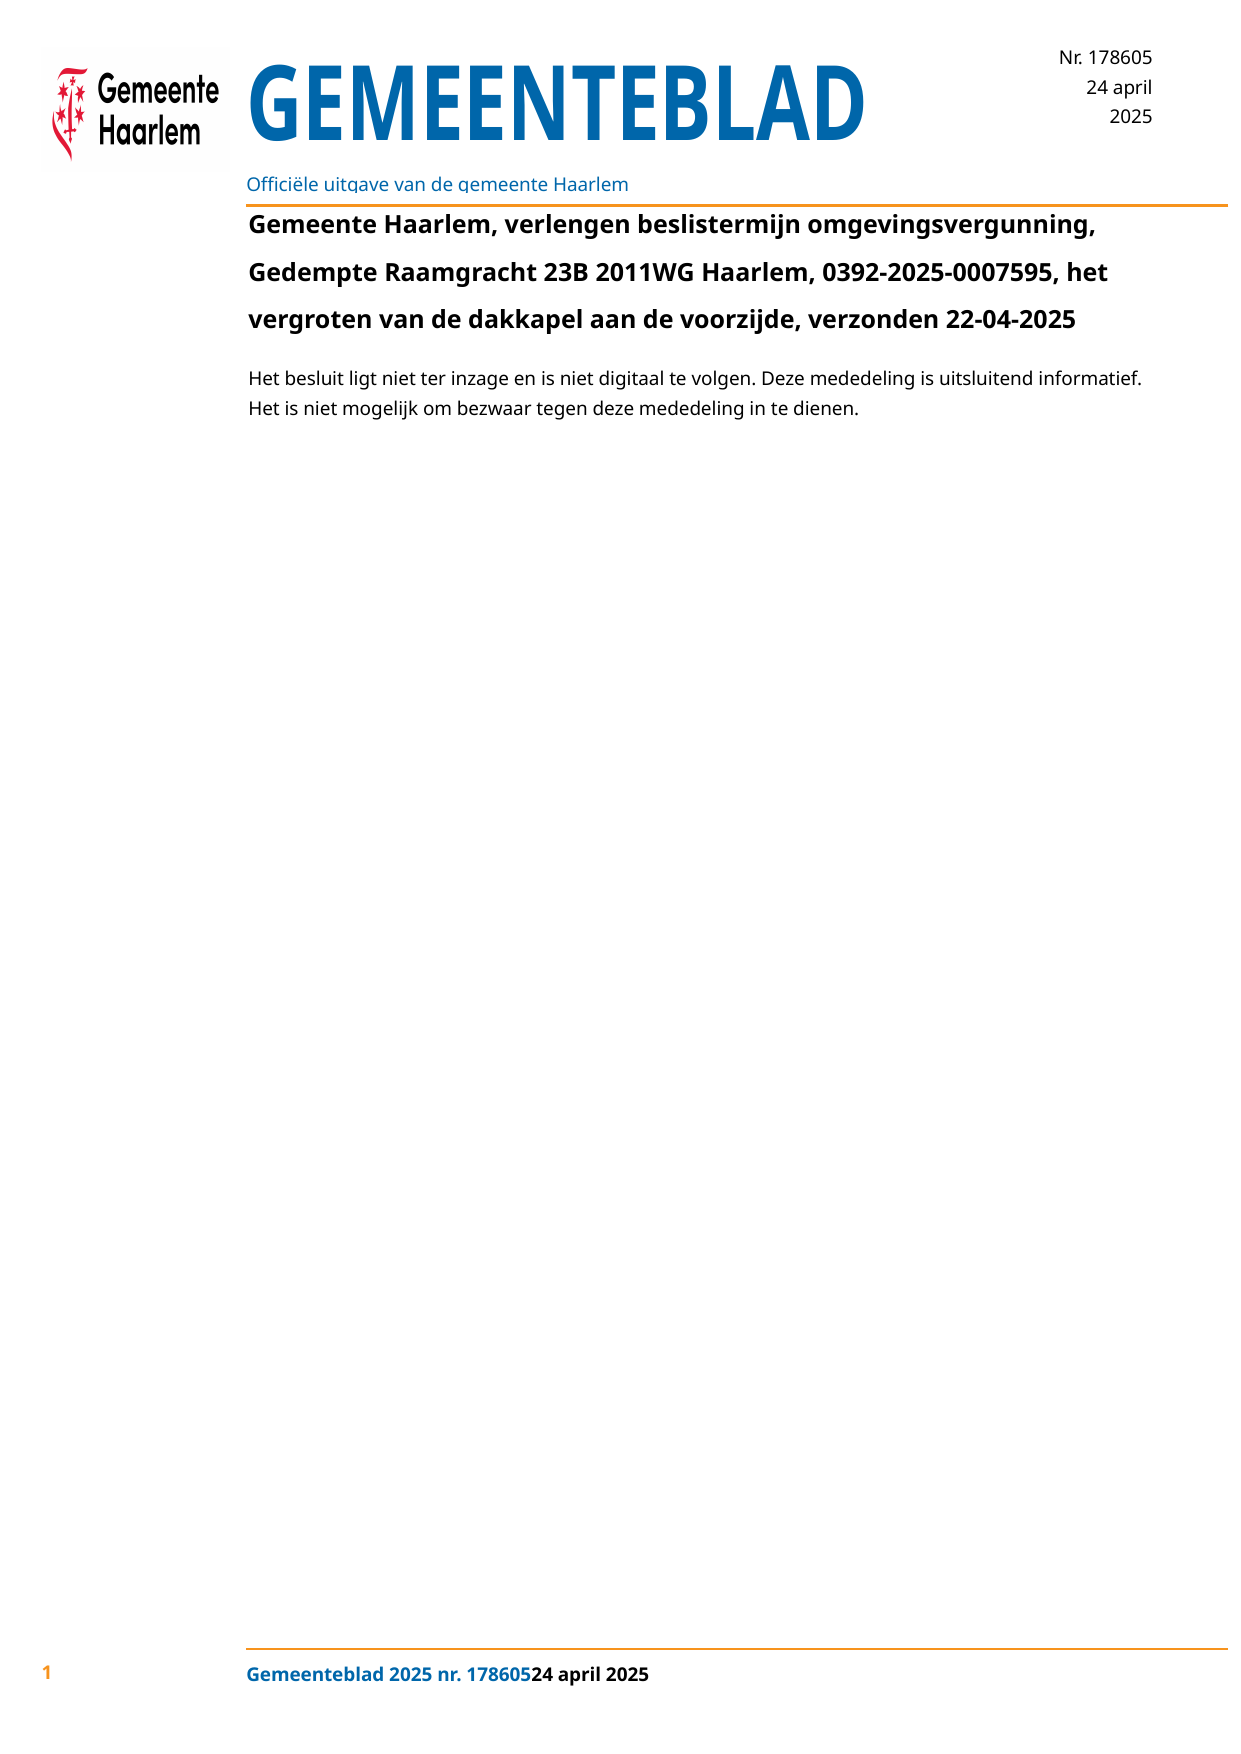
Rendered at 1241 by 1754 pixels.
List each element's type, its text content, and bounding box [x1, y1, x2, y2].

text Gemeente Haarlem, verlengen beslistermijn omgevingsvergunning, Gedempte Raamgracht 23B 2011WG Haarlem, 0392-2025-0007595, het vergroten van de dakkapel aan de voorzijde, verzonden 22-04-2025 [248, 207, 1152, 336]
picture [41, 47, 231, 172]
text Het besluit ligt niet ter inzage en is niet digitaal te volgen. Deze mededeling is uitsluitend informatief. Het is niet mogelijk om bezwaar tegen deze mededeling in te dienen. [248, 366, 1152, 421]
